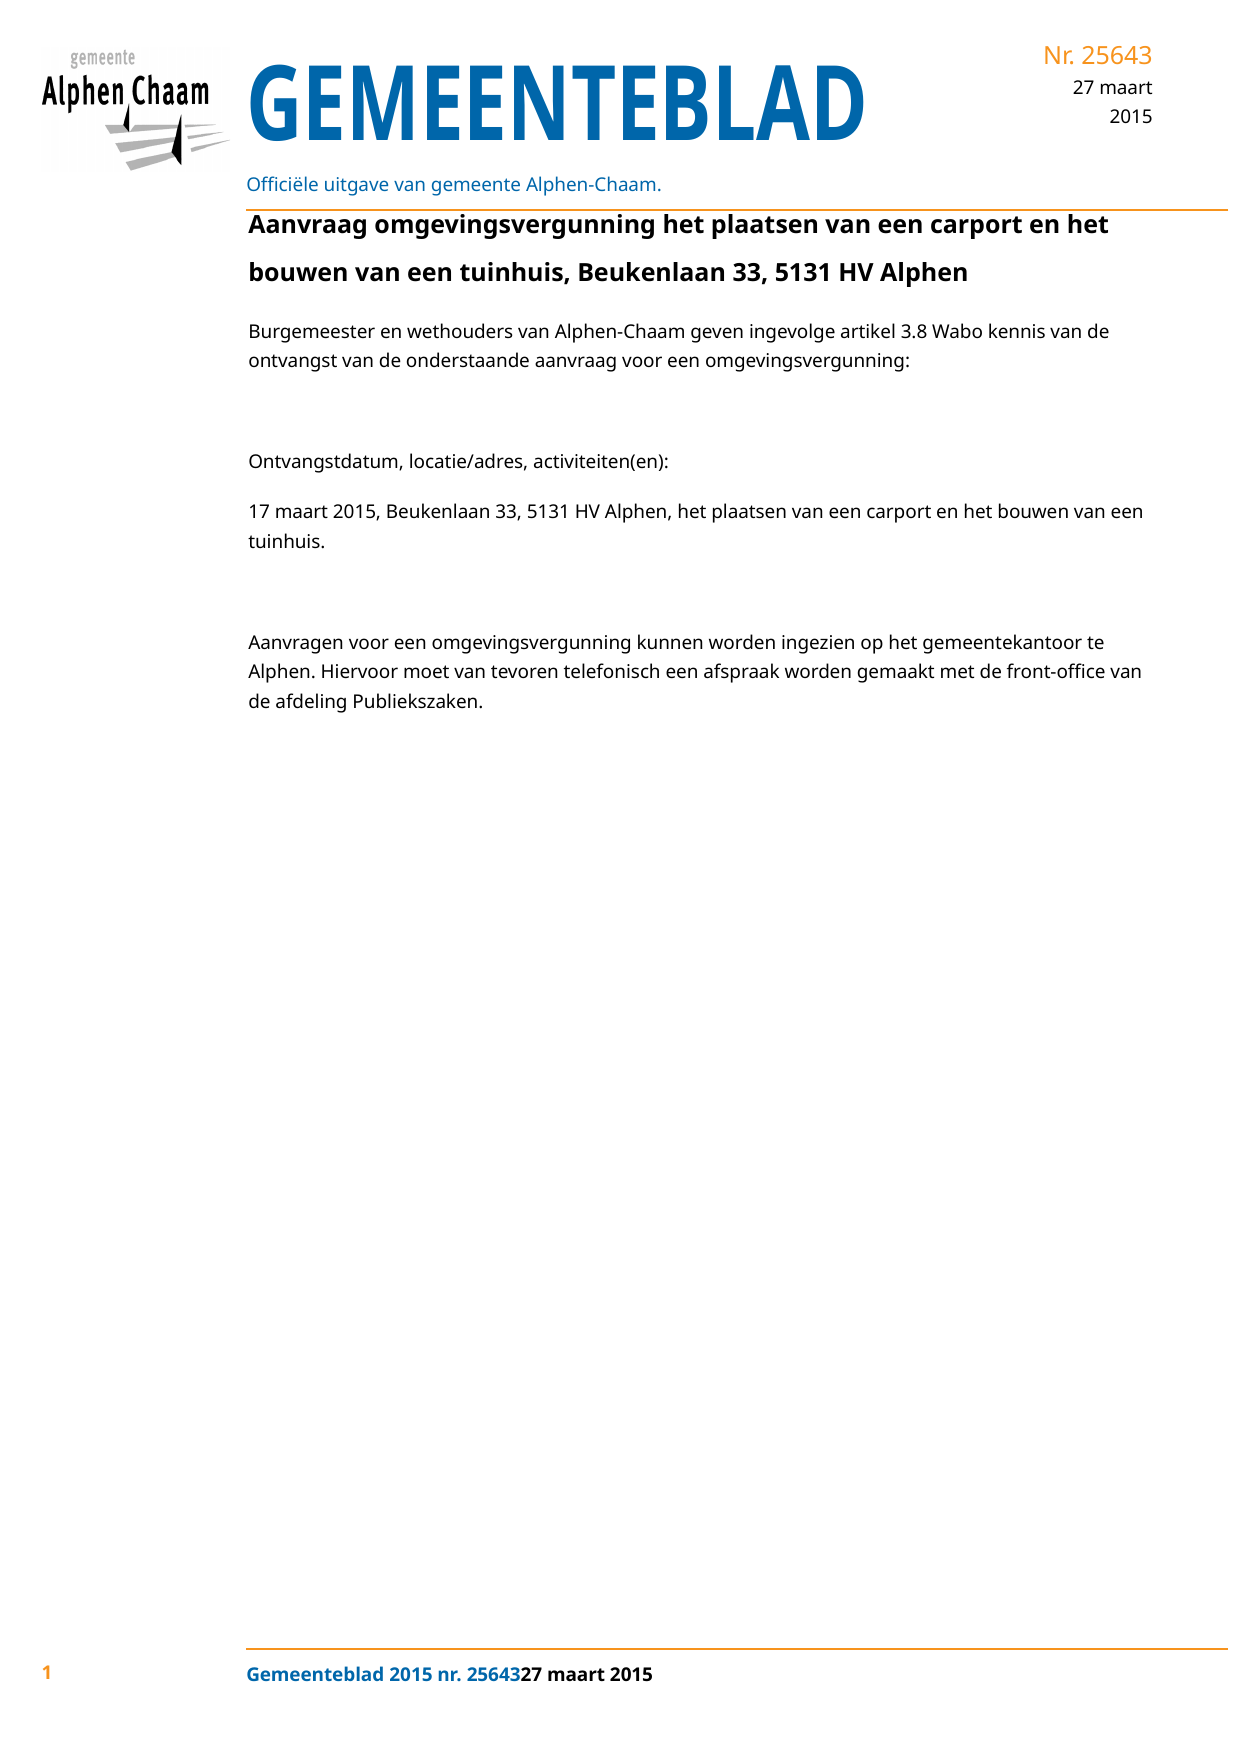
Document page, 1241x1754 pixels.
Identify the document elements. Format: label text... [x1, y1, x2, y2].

picture [41, 47, 231, 172]
text 17 maart 2015, Beukenlaan 33, 5131 HV Alphen, het plaatsen van een carport en het bouwen van een tuinhuis. [248, 499, 1152, 554]
text Ontvangstdatum, locatie/adres, activiteiten(en): [248, 448, 1152, 474]
text Aanvraag omgevingsvergunning het plaatsen van een carport en het bouwen van een tuinhuis, Beukenlaan 33, 5131 HV Alphen [248, 211, 1152, 288]
text Aanvragen voor een omgevingsvergunning kunnen worden ingezien op het gemeentekantoor te Alphen. Hiervoor moet van tevoren telefonisch een afspraak worden gemaakt met de front-office van de afdeling Publiekszaken. [248, 629, 1152, 714]
text Burgemeester en wethouders van Alphen-Chaam geven ingevolge artikel 3.8 Wabo kennis van de ontvangst van de onderstaande aanvraag voor een omgevingsvergunning: [248, 318, 1152, 373]
